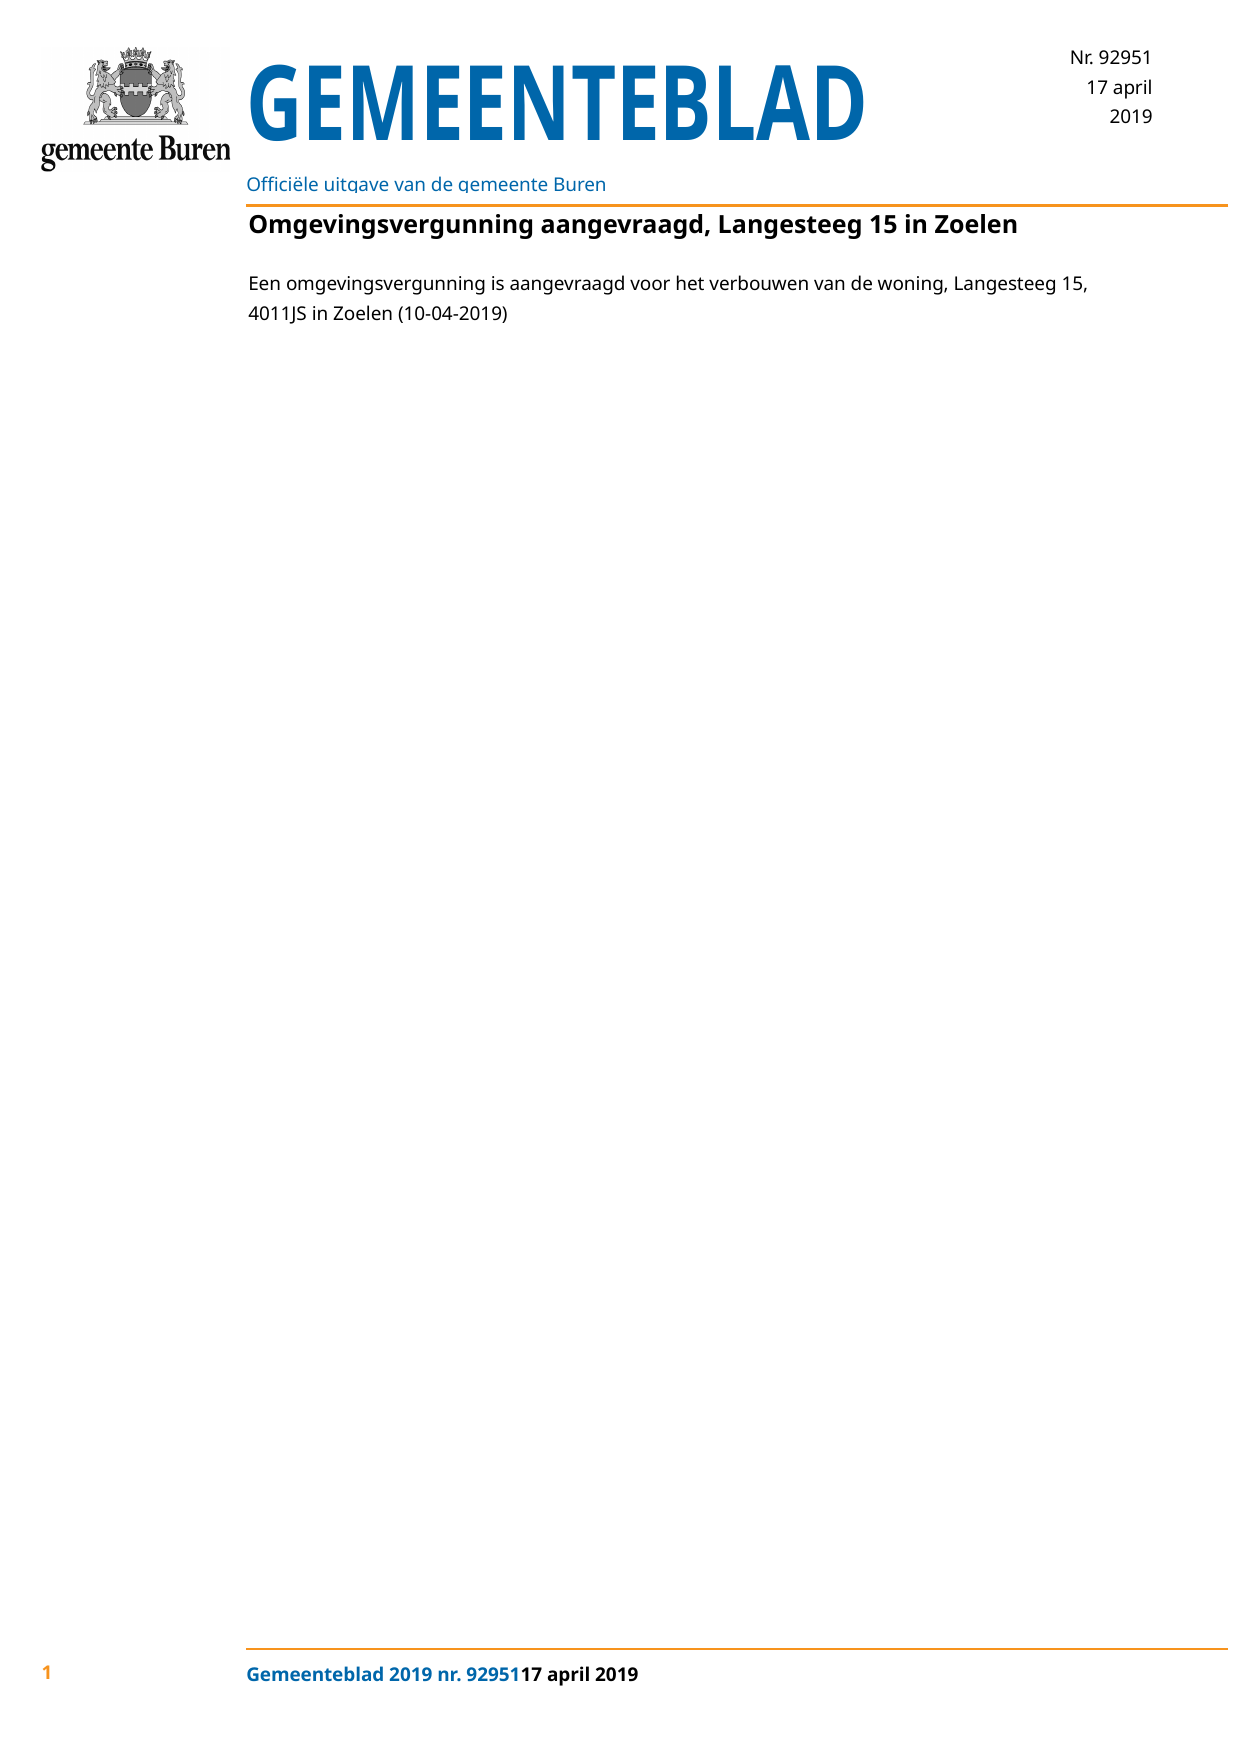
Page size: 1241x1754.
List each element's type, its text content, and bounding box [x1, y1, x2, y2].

text Een omgevingsvergunning is aangevraagd voor het verbouwen van de woning, Langesteeg 15, 4011JS in Zoelen (10-04-2019) [248, 270, 1152, 326]
picture [41, 47, 231, 172]
text Omgevingsvergunning aangevraagd, Langesteeg 15 in Zoelen [248, 207, 1152, 241]
